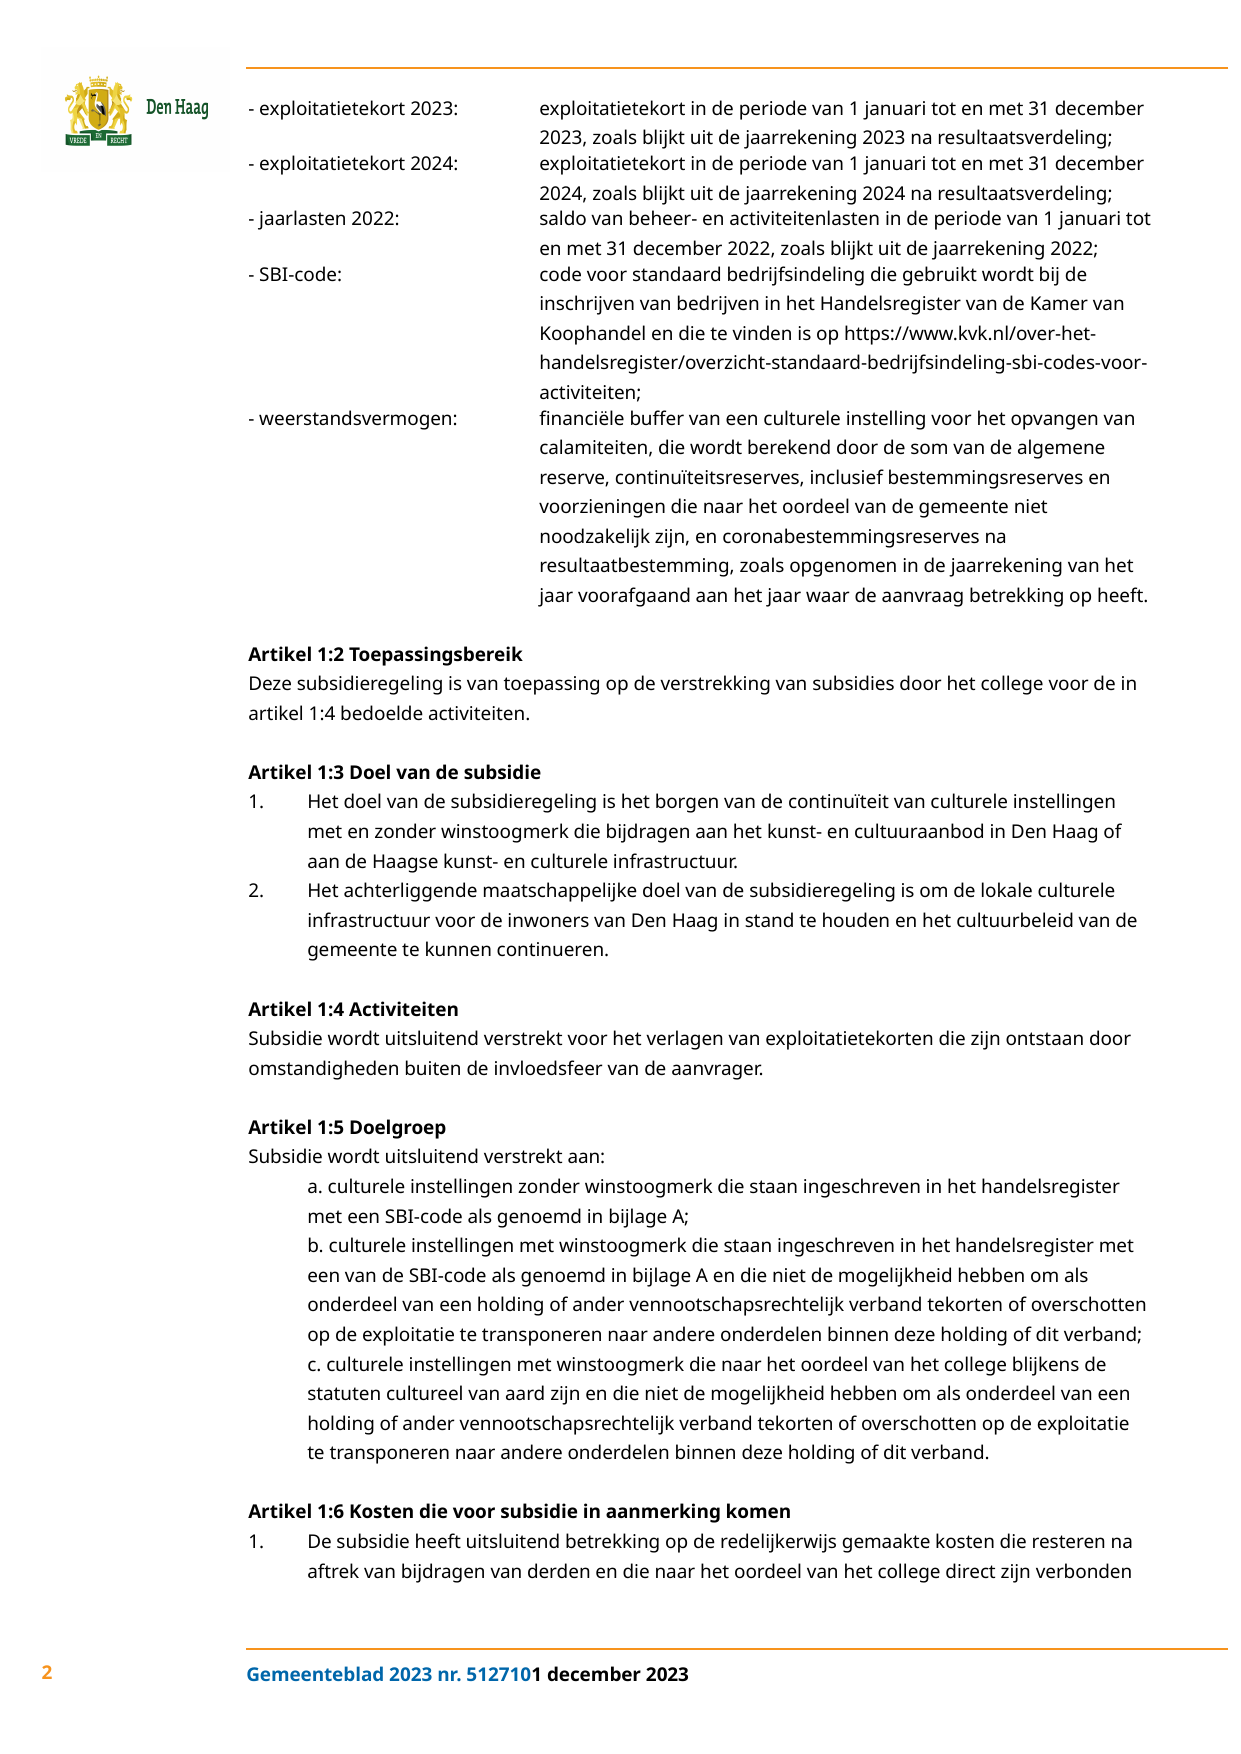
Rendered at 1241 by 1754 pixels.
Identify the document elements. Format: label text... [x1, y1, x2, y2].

list De subsidie heeft uitsluitend betrekking op de redelijkerwijs gemaakte kosten die resteren na aftrek van bijdragen van derden en die naar het oordeel van het college direct zijn verbonden [248, 1528, 1152, 1584]
list Het doel van de subsidieregeling is het borgen van de continuïteit van culturele instellingen met en zonder winstoogmerk die bijdragen aan het kunst- en cultuuraanbod in Den Haag of aan de Haagse kunst- en culturele infrastructuur. [248, 789, 1152, 874]
list a. culturele instellingen zonder winstoogmerk die staan ingeschreven in het handelsregister met een SBI-code als genoemd in bijlage A; [248, 1173, 1152, 1229]
table_cell exploitatietekort in de periode van 1 januari tot en met 31 december 2024, zoals blijkt uit de jaarrekening 2024 na resultaatsverdeling; [539, 150, 1152, 205]
text Artikel 1:6 Kosten die voor subsidie in aanmerking komen [248, 1499, 1152, 1524]
list b. culturele instellingen met winstoogmerk die staan ingeschreven in het handelsregister met een van de SBI-code als genoemd in bijlage A en die niet de mogelijkheid hebben om als onderdeel van een holding of ander vennootschapsrechtelijk verband tekorten of overschotten op de exploitatie te transponeren naar andere onderdelen binnen deze holding of dit verband; [248, 1232, 1152, 1347]
text Subsidie wordt uitsluitend verstrekt voor het verlagen van exploitatietekorten die zijn ontstaan door omstandigheden buiten de invloedsfeer van de aanvrager. [248, 1025, 1152, 1081]
text Deze subsidieregeling is van toepassing op de verstrekking van subsidies door het college voor de in artikel 1:4 bedoelde activiteiten. [248, 670, 1152, 726]
list c. culturele instellingen met winstoogmerk die naar het oordeel van het college blijkens de statuten cultureel van aard zijn en die niet de mogelijkheid hebben om als onderdeel van een holding of ander vennootschapsrechtelijk verband tekorten of overschotten op de exploitatie te transponeren naar andere onderdelen binnen deze holding of dit verband. [248, 1351, 1152, 1465]
picture [41, 47, 231, 172]
table_cell code voor standaard bedrijfsindeling die gebruikt wordt bij de inschrijven van bedrijven in het Handelsregister van de Kamer van Koophandel en die te vinden is op https://www.kvk.nl/over-het-handelsregister/overzicht-standaard-bedrijfsindeling-sbi-codes-voor-activiteiten; [539, 261, 1152, 405]
table_cell - weerstandsvermogen: [248, 405, 539, 608]
table_cell - SBI-code: [248, 261, 539, 405]
table_cell exploitatietekort in de periode van 1 januari tot en met 31 december 2023, zoals blijkt uit de jaarrekening 2023 na resultaatsverdeling; [539, 95, 1152, 150]
table_cell financiële buffer van een culturele instelling voor het opvangen van calamiteiten, die wordt berekend door de som van de algemene reserve, continuïteitsreserves, inclusief bestemmingsreserves en voorzieningen die naar het oordeel van de gemeente niet noodzakelijk zijn, en coronabestemmingsreserves na resultaatbestemming, zoals opgenomen in de jaarrekening van het jaar voorafgaand aan het jaar waar de aanvraag betrekking op heeft. [539, 405, 1152, 608]
list Het achterliggende maatschappelijke doel van de subsidieregeling is om de lokale culturele infrastructuur voor de inwoners van Den Haag in stand te houden en het cultuurbeleid van de gemeente te kunnen continueren. [248, 877, 1152, 962]
text Artikel 1:4 Activiteiten [248, 996, 1152, 1022]
table_cell - jaarlasten 2022: [248, 205, 539, 261]
table_cell - exploitatietekort 2024: [248, 150, 539, 205]
text Subsidie wordt uitsluitend verstrekt aan: [248, 1144, 1152, 1169]
text Artikel 1:2 Toepassingsbereik [248, 641, 1152, 667]
table_cell saldo van beheer- en activiteitenlasten in de periode van 1 januari tot en met 31 december 2022, zoals blijkt uit de jaarrekening 2022; [539, 205, 1152, 261]
text Artikel 1:5 Doelgroep [248, 1114, 1152, 1140]
table_cell - exploitatietekort 2023: [248, 95, 539, 150]
text Artikel 1:3 Doel van de subsidie [248, 759, 1152, 785]
